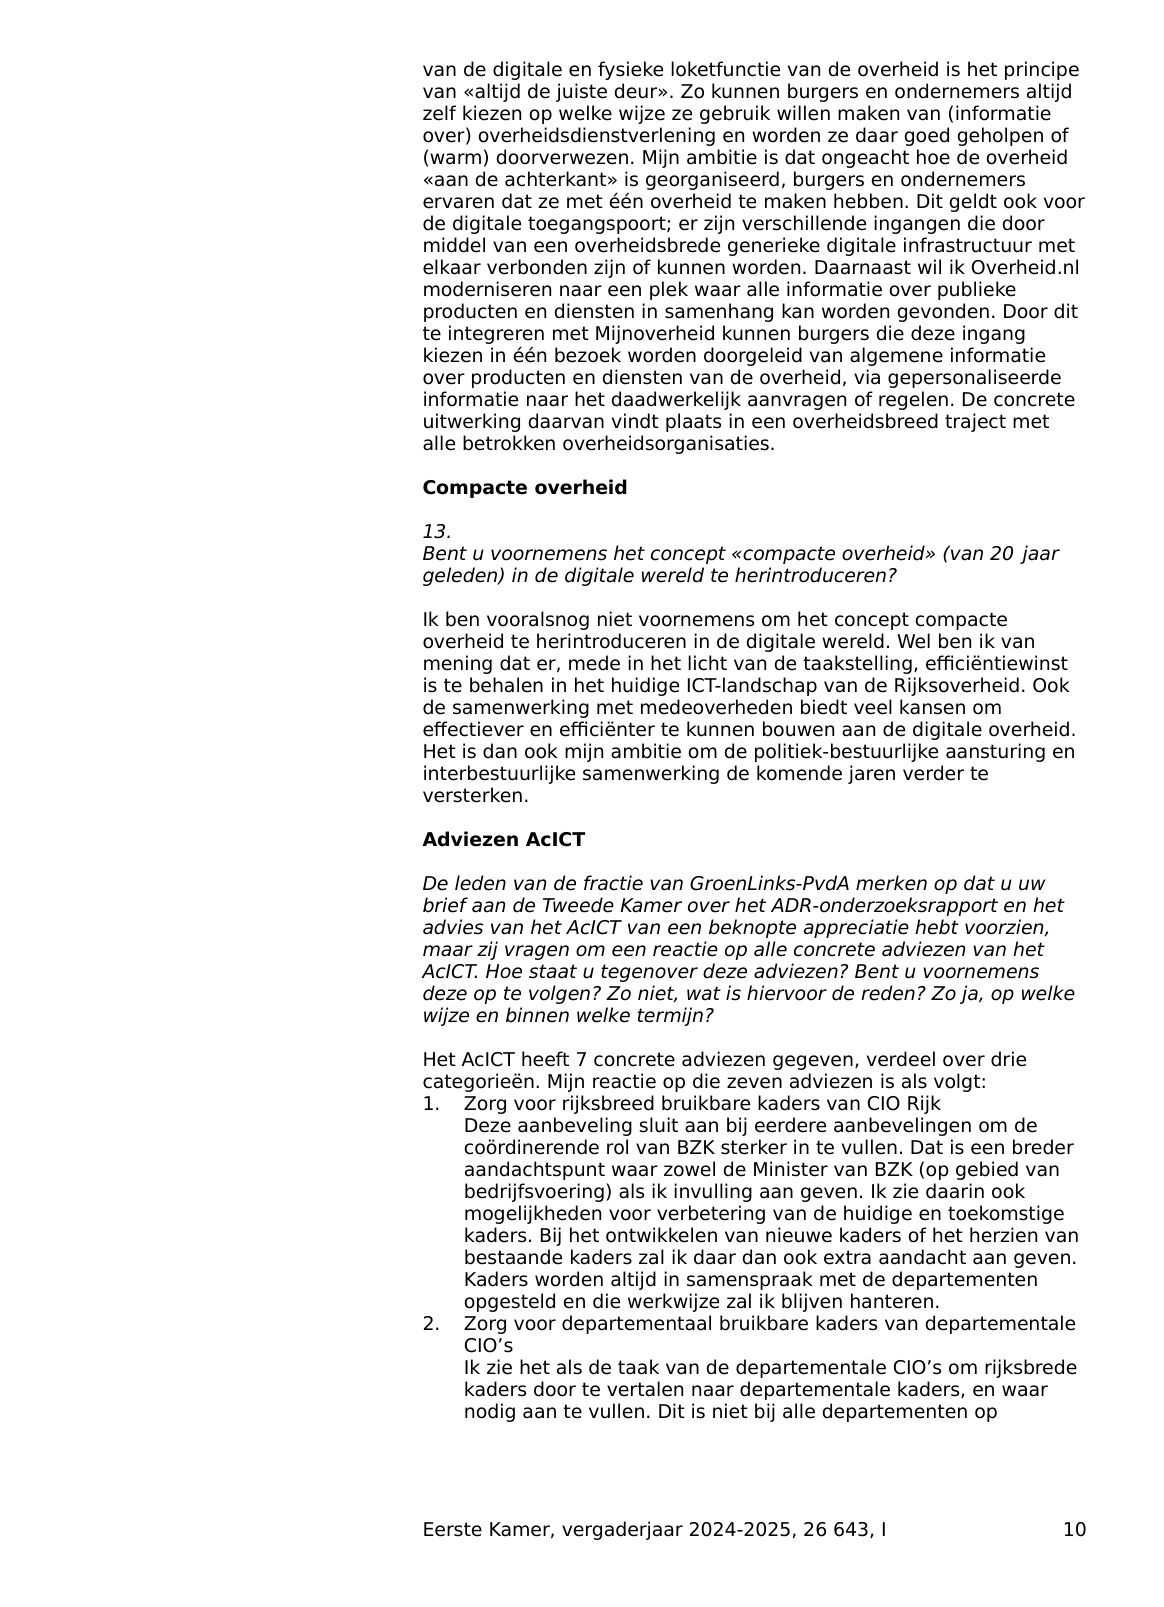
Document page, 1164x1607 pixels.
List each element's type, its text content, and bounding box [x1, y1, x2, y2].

subtitle Compacte overheid [422, 477, 1087, 499]
text 1. Zorg voor rijksbreed bruikbare kaders van CIO Rijk [422, 1093, 1087, 1115]
text Bent u voornemens het concept «compacte overheid» (van 20 jaar geleden) in de digitale wereld te herintroduceren? [422, 543, 1087, 587]
text Ik zie het als de taak van de departementale CIO’s om rijksbrede kaders door te vertalen naar departementale kaders, en waar nodig aan te vullen. Dit is niet bij alle departementen op [464, 1357, 1087, 1423]
text 13. [422, 521, 1087, 543]
text van de digitale en fysieke loketfunctie van de overheid is het principe van «altijd de juiste deur». Zo kunnen burgers en ondernemers altijd zelf kiezen op welke wijze ze gebruik willen maken van (informatie over) overheidsdienstverlening en worden ze daar goed geholpen of (warm) doorverwezen. Mijn ambitie is dat ongeacht hoe de overheid «aan de achterkant» is georganiseerd, burgers en ondernemers ervaren dat ze met één overheid te maken hebben. Dit geldt ook voor de digitale toegangspoort; er zijn verschillende ingangen die door middel van een overheidsbrede generieke digitale infrastructuur met elkaar verbonden zijn of kunnen worden. Daarnaast wil ik Overheid.nl moderniseren naar een plek waar alle informatie over publieke producten en diensten in samenhang kan worden gevonden. Door dit te integreren met Mijnoverheid kunnen burgers die deze ingang kiezen in één bezoek worden doorgeleid van algemene informatie over producten en diensten van de overheid, via gepersonaliseerde informatie naar het daadwerkelijk aanvragen of regelen. De concrete uitwerking daarvan vindt plaats in een overheidsbreed traject met alle betrokken overheidsorganisaties. [422, 59, 1087, 455]
text De leden van de fractie van GroenLinks-PvdA merken op dat u uw brief aan de Tweede Kamer over het ADR-onderzoeksrapport en het advies van het AcICT van een beknopte appreciatie hebt voorzien, maar zij vragen om een reactie op alle concrete adviezen van het AcICT. Hoe staat u tegenover deze adviezen? Bent u voornemens deze op te volgen? Zo niet, wat is hiervoor de reden? Zo ja, op welke wijze en binnen welke termijn? [422, 873, 1087, 1027]
text Deze aanbeveling sluit aan bij eerdere aanbevelingen om de coördinerende rol van BZK sterker in te vullen. Dat is een breder aandachtspunt waar zowel de Minister van BZK (op gebied van bedrijfsvoering) als ik invulling aan geven. Ik zie daarin ook mogelijkheden voor verbetering van de huidige en toekomstige kaders. Bij het ontwikkelen van nieuwe kaders of het herzien van bestaande kaders zal ik daar dan ook extra aandacht aan geven. Kaders worden altijd in samenspraak met de departementen opgesteld en die werkwijze zal ik blijven hanteren. [464, 1115, 1087, 1313]
text 2. Zorg voor departementaal bruikbare kaders van departementale CIO’s [422, 1313, 1087, 1357]
subtitle Adviezen AcICT [422, 829, 1087, 851]
text Ik ben vooralsnog niet voornemens om het concept compacte overheid te herintroduceren in de digitale wereld. Wel ben ik van mening dat er, mede in het licht van de taakstelling, efficiëntiewinst is te behalen in het huidige ICT-landschap van de Rijksoverheid. Ook de samenwerking met medeoverheden biedt veel kansen om effectiever en efficiënter te kunnen bouwen aan de digitale overheid. Het is dan ook mijn ambitie om de politiek-bestuurlijke aansturing en interbestuurlijke samenwerking de komende jaren verder te versterken. [422, 609, 1087, 807]
text Het AcICT heeft 7 concrete adviezen gegeven, verdeel over drie categorieën. Mijn reactie op die zeven adviezen is als volgt: [422, 1049, 1087, 1093]
